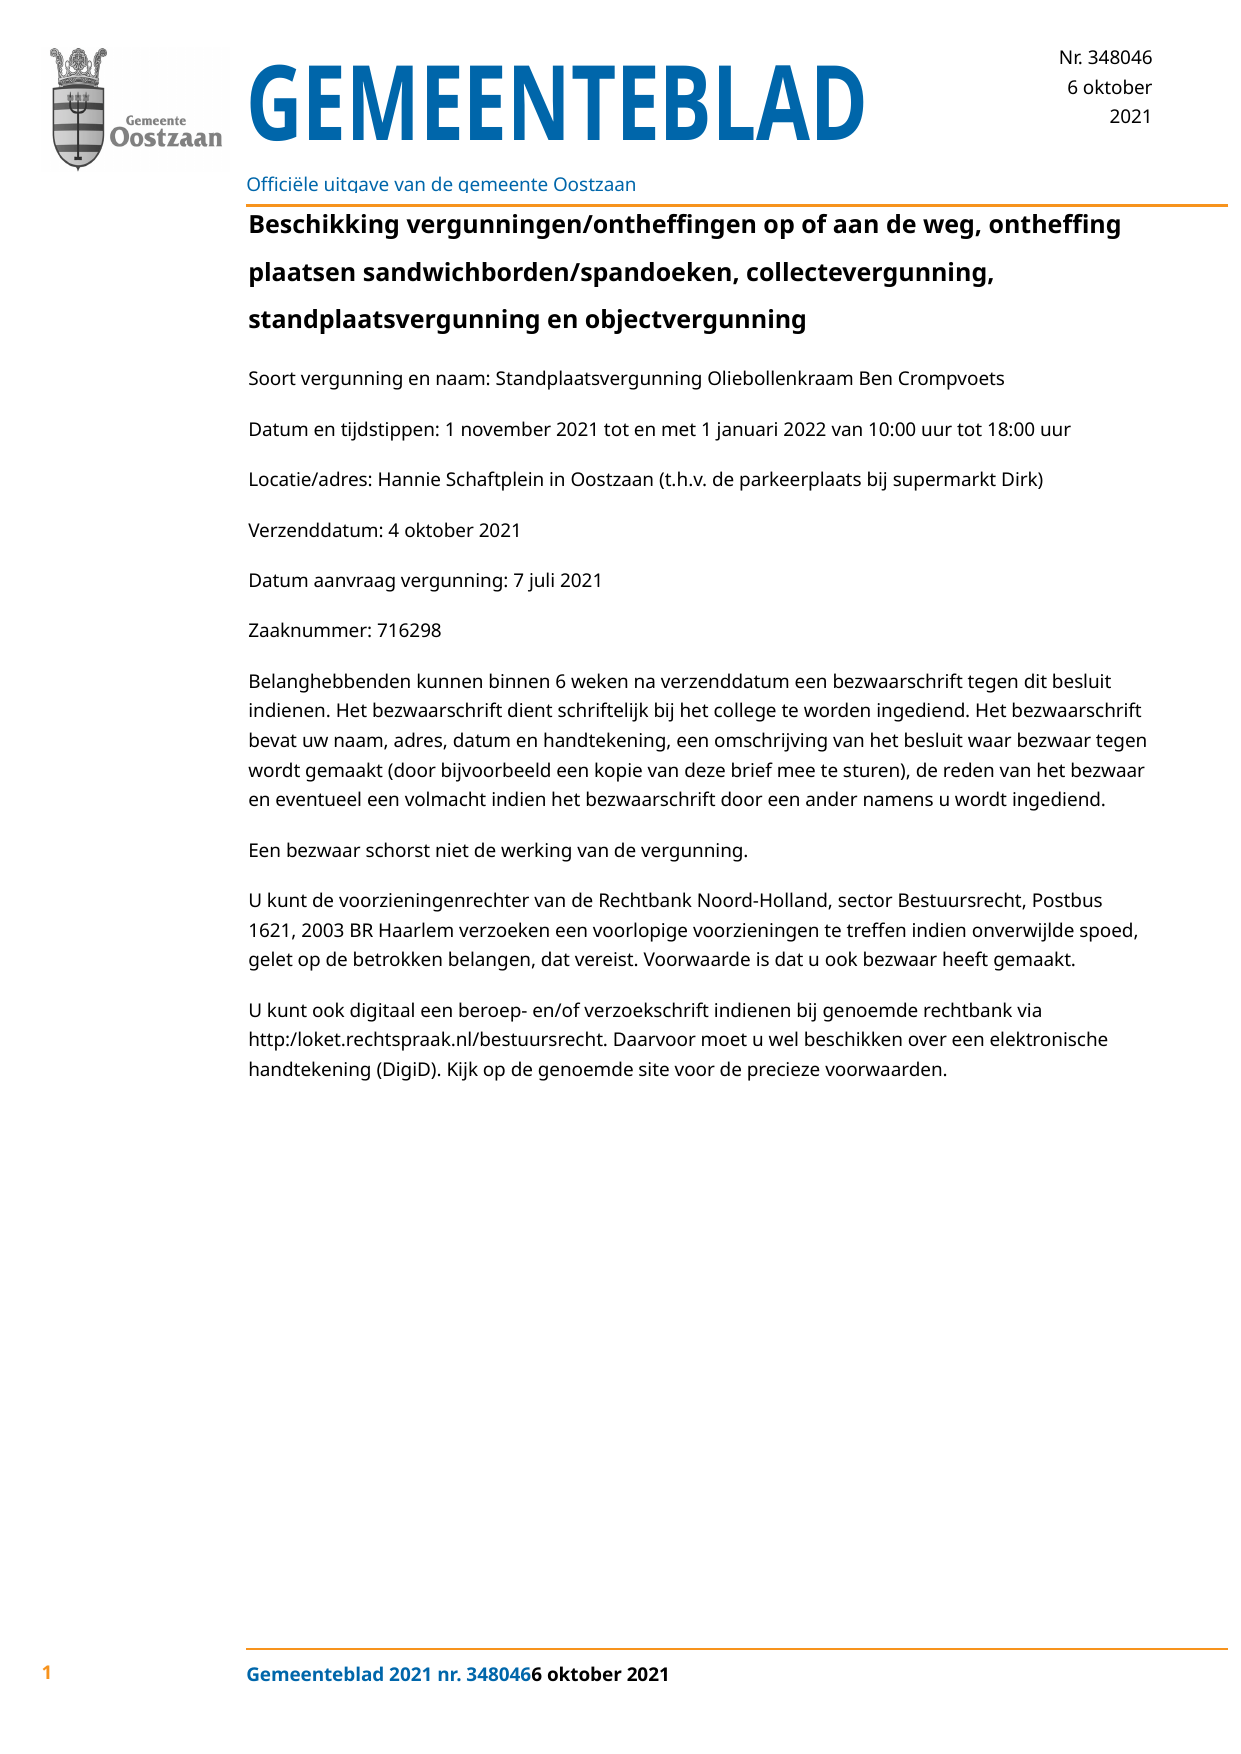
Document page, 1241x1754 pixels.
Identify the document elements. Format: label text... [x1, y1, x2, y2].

picture [41, 47, 231, 172]
text Beschikking vergunningen/ontheffingen op of aan de weg, ontheffing plaatsen sandwichborden/spandoeken, collectevergunning, standplaatsvergunning en objectvergunning [248, 207, 1152, 336]
text Soort vergunning en naam: Standplaatsvergunning Oliebollenkraam Ben Crompvoets [248, 366, 1152, 391]
text Datum en tijdstippen: 1 november 2021 tot en met 1 januari 2022 van 10:00 uur tot 18:00 uur [248, 416, 1152, 442]
text Verzenddatum: 4 oktober 2021 [248, 517, 1152, 542]
text Datum aanvraag vergunning: 7 juli 2021 [248, 567, 1152, 593]
text Een bezwaar schorst niet de werking van de vergunning. [248, 837, 1152, 862]
text Belanghebbenden kunnen binnen 6 weken na verzenddatum een bezwaarschrift tegen dit besluit indienen. Het bezwaarschrift dient schriftelijk bij het college te worden ingediend. Het bezwaarschrift bevat uw naam, adres, datum en handtekening, een omschrijving van het besluit waar bezwaar tegen wordt gemaakt (door bijvoorbeeld een kopie van deze brief mee te sturen), de reden van het bezwaar en eventueel een volmacht indien het bezwaarschrift door een ander namens u wordt ingediend. [248, 668, 1152, 812]
text U kunt ook digitaal een beroep- en/of verzoekschrift indienen bij genoemde rechtbank via http:/loket.rechtspraak.nl/bestuursrecht. Daarvoor moet u wel beschikken over een elektronische handtekening (DigiD). Kijk op de genoemde site voor de precieze voorwaarden. [248, 997, 1152, 1082]
text U kunt de voorzieningenrechter van de Rechtbank Noord-Holland, sector Bestuursrecht, Postbus 1621, 2003 BR Haarlem verzoeken een voorlopige voorzieningen te treffen indien onverwijlde spoed, gelet op de betrokken belangen, dat vereist. Voorwaarde is dat u ook bezwaar heeft gemaakt. [248, 887, 1152, 972]
text Locatie/adres: Hannie Schaftplein in Oostzaan (t.h.v. de parkeerplaats bij supermarkt Dirk) [248, 466, 1152, 492]
text Zaaknummer: 716298 [248, 618, 1152, 643]
